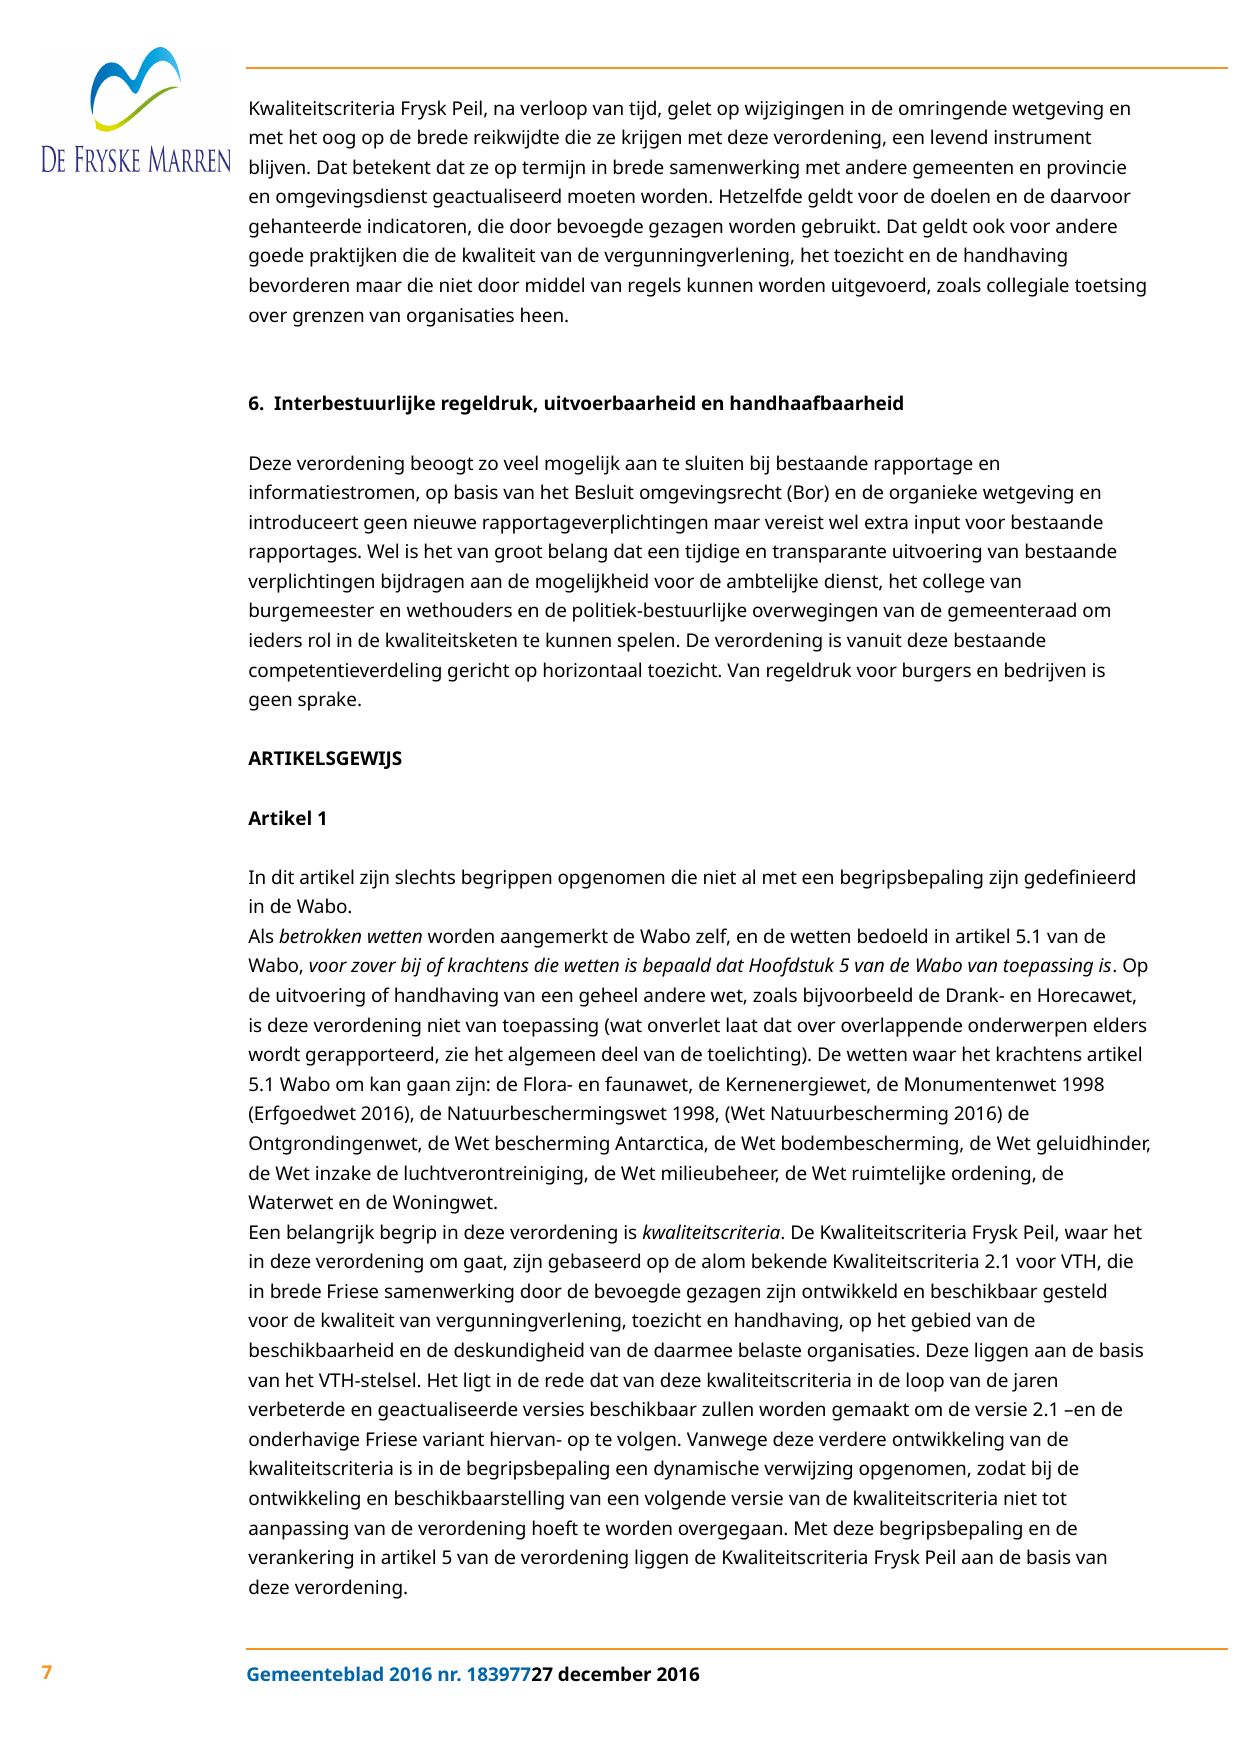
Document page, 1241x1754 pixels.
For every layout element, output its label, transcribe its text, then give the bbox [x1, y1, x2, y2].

text Deze verordening beoogt zo veel mogelijk aan te sluiten bij bestaande rapportage en informatiestromen, op basis van het Besluit omgevingsrecht (Bor) en de organieke wetgeving en introduceert geen nieuwe rapportageverplichtingen maar vereist wel extra input voor bestaande rapportages. Wel is het van groot belang dat een tijdige en transparante uitvoering van bestaande verplichtingen bijdragen aan de mogelijkheid voor de ambtelijke dienst, het college van burgemeester en wethouders en de politiek-bestuurlijke overwegingen van de gemeenteraad om ieders rol in de kwaliteitsketen te kunnen spelen. De verordening is vanuit deze bestaande competentieverdeling gericht op horizontaal toezicht. Van regeldruk voor burgers en bedrijven is geen sprake. [248, 450, 1152, 712]
picture [41, 47, 231, 172]
text Als betrokken wetten worden aangemerkt de Wabo zelf, en de wetten bedoeld in artikel 5.1 van de Wabo, voor zover bij of krachtens die wetten is bepaald dat Hoofdstuk 5 van de Wabo van toepassing is. Op de uitvoering of handhaving van een geheel andere wet, zoals bijvoorbeeld de Drank- en Horecawet, is deze verordening niet van toepassing (wat onverlet laat dat over overlappende onderwerpen elders wordt gerapporteerd, zie het algemeen deel van de toelichting). De wetten waar het krachtens artikel 5.1 Wabo om kan gaan zijn: de Flora- en faunawet, de Kernenergiewet, de Monumentenwet 1998 (Erfgoedwet 2016), de Natuurbeschermingswet 1998, (Wet Natuurbescherming 2016) de Ontgrondingenwet, de Wet bescherming Antarctica, de Wet bodembescherming, de Wet geluidhinder, de Wet inzake de luchtverontreiniging, de Wet milieubeheer, de Wet ruimtelijke ordening, de Waterwet en de Woningwet. [248, 923, 1152, 1215]
text Een belangrijk begrip in deze verordening is kwaliteitscriteria. De Kwaliteitscriteria Frysk Peil, waar het in deze verordening om gaat, zijn gebaseerd op de alom bekende Kwaliteitscriteria 2.1 voor VTH, die in brede Friese samenwerking door de bevoegde gezagen zijn ontwikkeld en beschikbaar gesteld voor de kwaliteit van vergunningverlening, toezicht en handhaving, op het gebied van de beschikbaarheid en de deskundigheid van de daarmee belaste organisaties. Deze liggen aan de basis van het VTH-stelsel. Het ligt in de rede dat van deze kwaliteitscriteria in de loop van de jaren verbeterde en geactualiseerde versies beschikbaar zullen worden gemaakt om de versie 2.1 –en de onderhavige Friese variant hiervan- op te volgen. Vanwege deze verdere ontwikkeling van de kwaliteitscriteria is in de begripsbepaling een dynamische verwijzing opgenomen, zodat bij de ontwikkeling en beschikbaarstelling van een volgende versie van de kwaliteitscriteria niet tot aanpassing van de verordening hoeft te worden overgegaan. Met deze begripsbepaling en de verankering in artikel 5 van de verordening liggen de Kwaliteitscriteria Frysk Peil aan de basis van deze verordening. [248, 1219, 1152, 1600]
text ARTIKELSGEWIJS [248, 746, 1152, 771]
text 6. Interbestuurlijke regeldruk, uitvoerbaarheid en handhaafbaarheid [248, 391, 1152, 416]
text In dit artikel zijn slechts begrippen opgenomen die niet al met een begripsbepaling zijn gedefinieerd in de Wabo. [248, 864, 1152, 919]
text Artikel 1 [248, 805, 1152, 831]
text Kwaliteitscriteria Frysk Peil, na verloop van tijd, gelet op wijzigingen in de omringende wetgeving en met het oog op de brede reikwijdte die ze krijgen met deze verordening, een levend instrument blijven. Dat betekent dat ze op termijn in brede samenwerking met andere gemeenten en provincie en omgevingsdienst geactualiseerd moeten worden. Hetzelfde geldt voor de doelen en de daarvoor gehanteerde indicatoren, die door bevoegde gezagen worden gebruikt. Dat geldt ook voor andere goede praktijken die de kwaliteit van de vergunningverlening, het toezicht en de handhaving bevorderen maar die niet door middel van regels kunnen worden uitgevoerd, zoals collegiale toetsing over grenzen van organisaties heen. [248, 95, 1152, 328]
